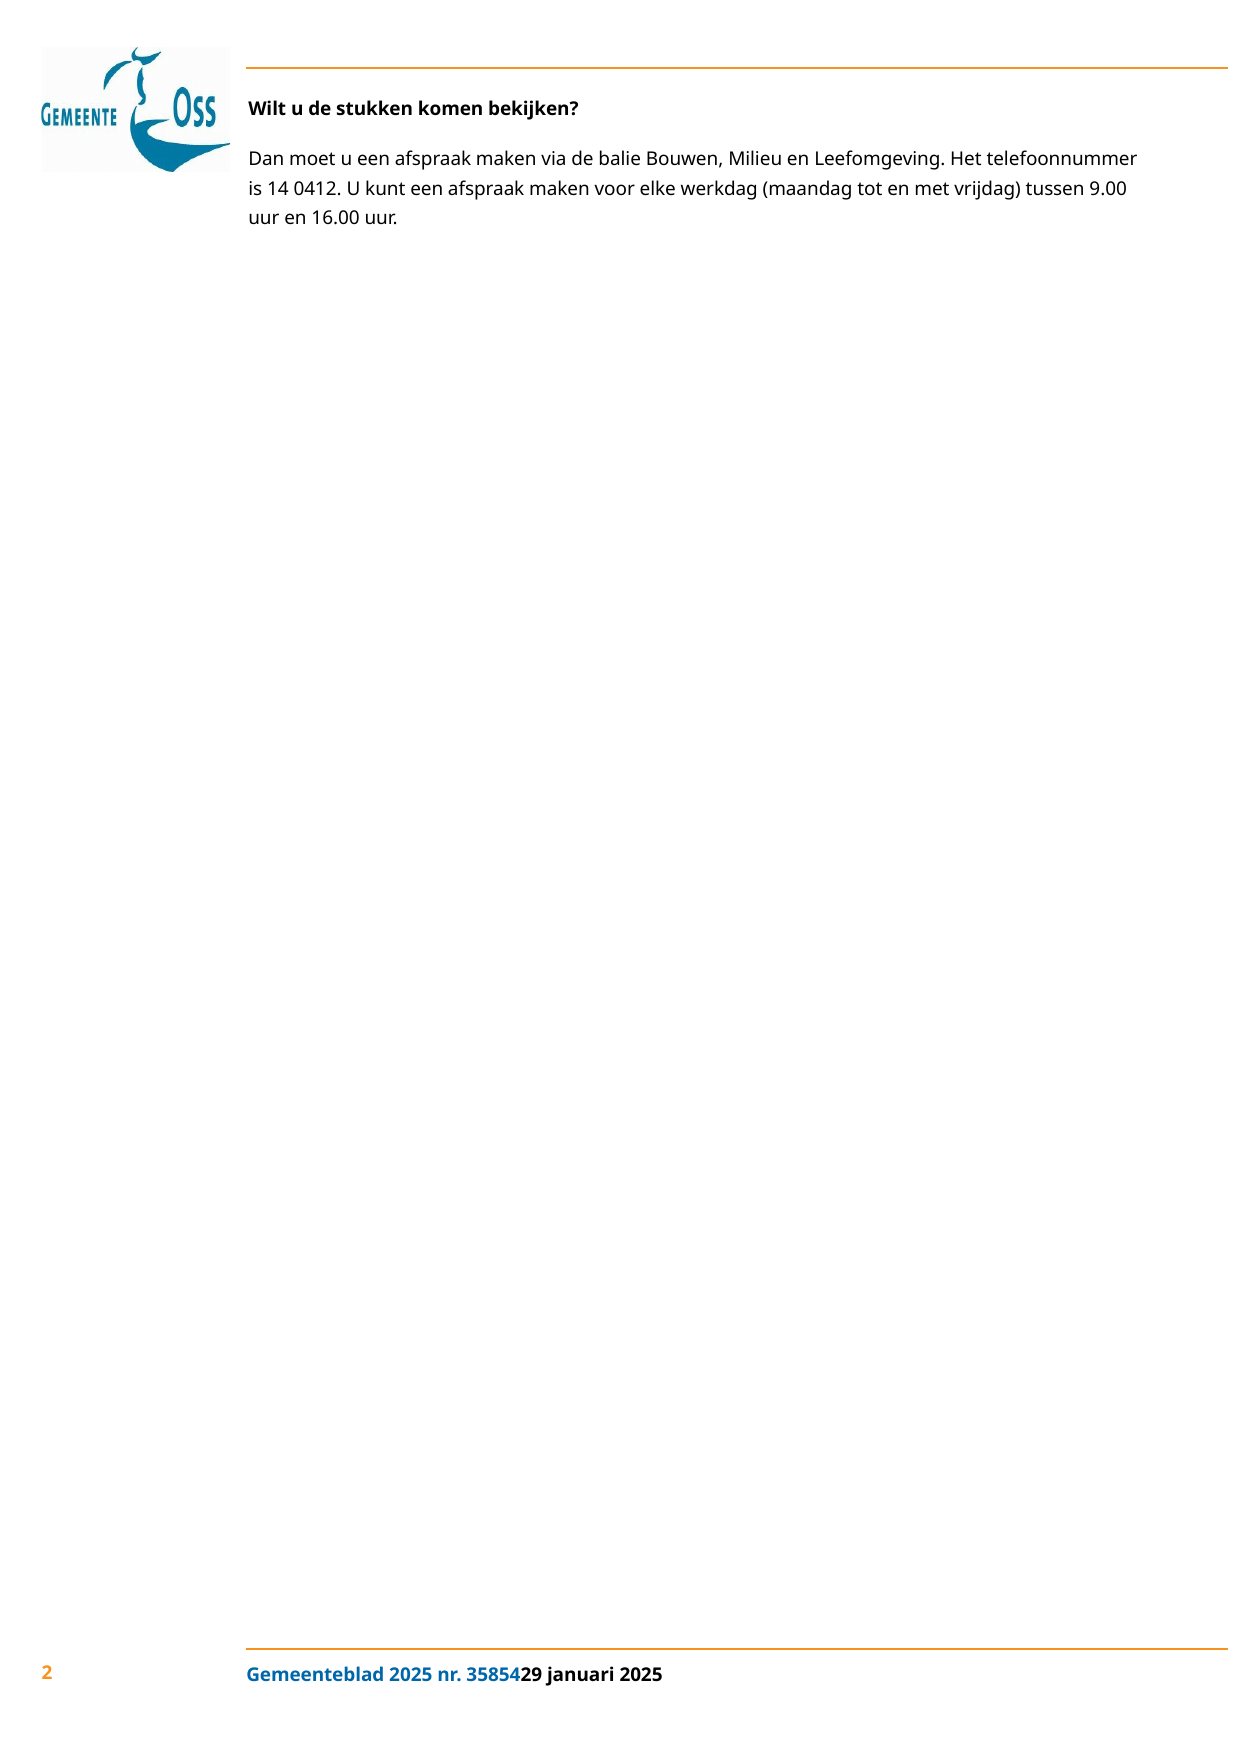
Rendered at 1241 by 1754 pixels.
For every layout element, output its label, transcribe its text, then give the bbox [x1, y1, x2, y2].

picture [41, 47, 231, 172]
text Dan moet u een afspraak maken via de balie Bouwen, Milieu en Leefomgeving. Het telefoonnummer is 14 0412. U kunt een afspraak maken voor elke werkdag (maandag tot en met vrijdag) tussen 9.00 uur en 16.00 uur. [248, 145, 1152, 230]
text Wilt u de stukken komen bekijken? [248, 95, 1152, 121]
